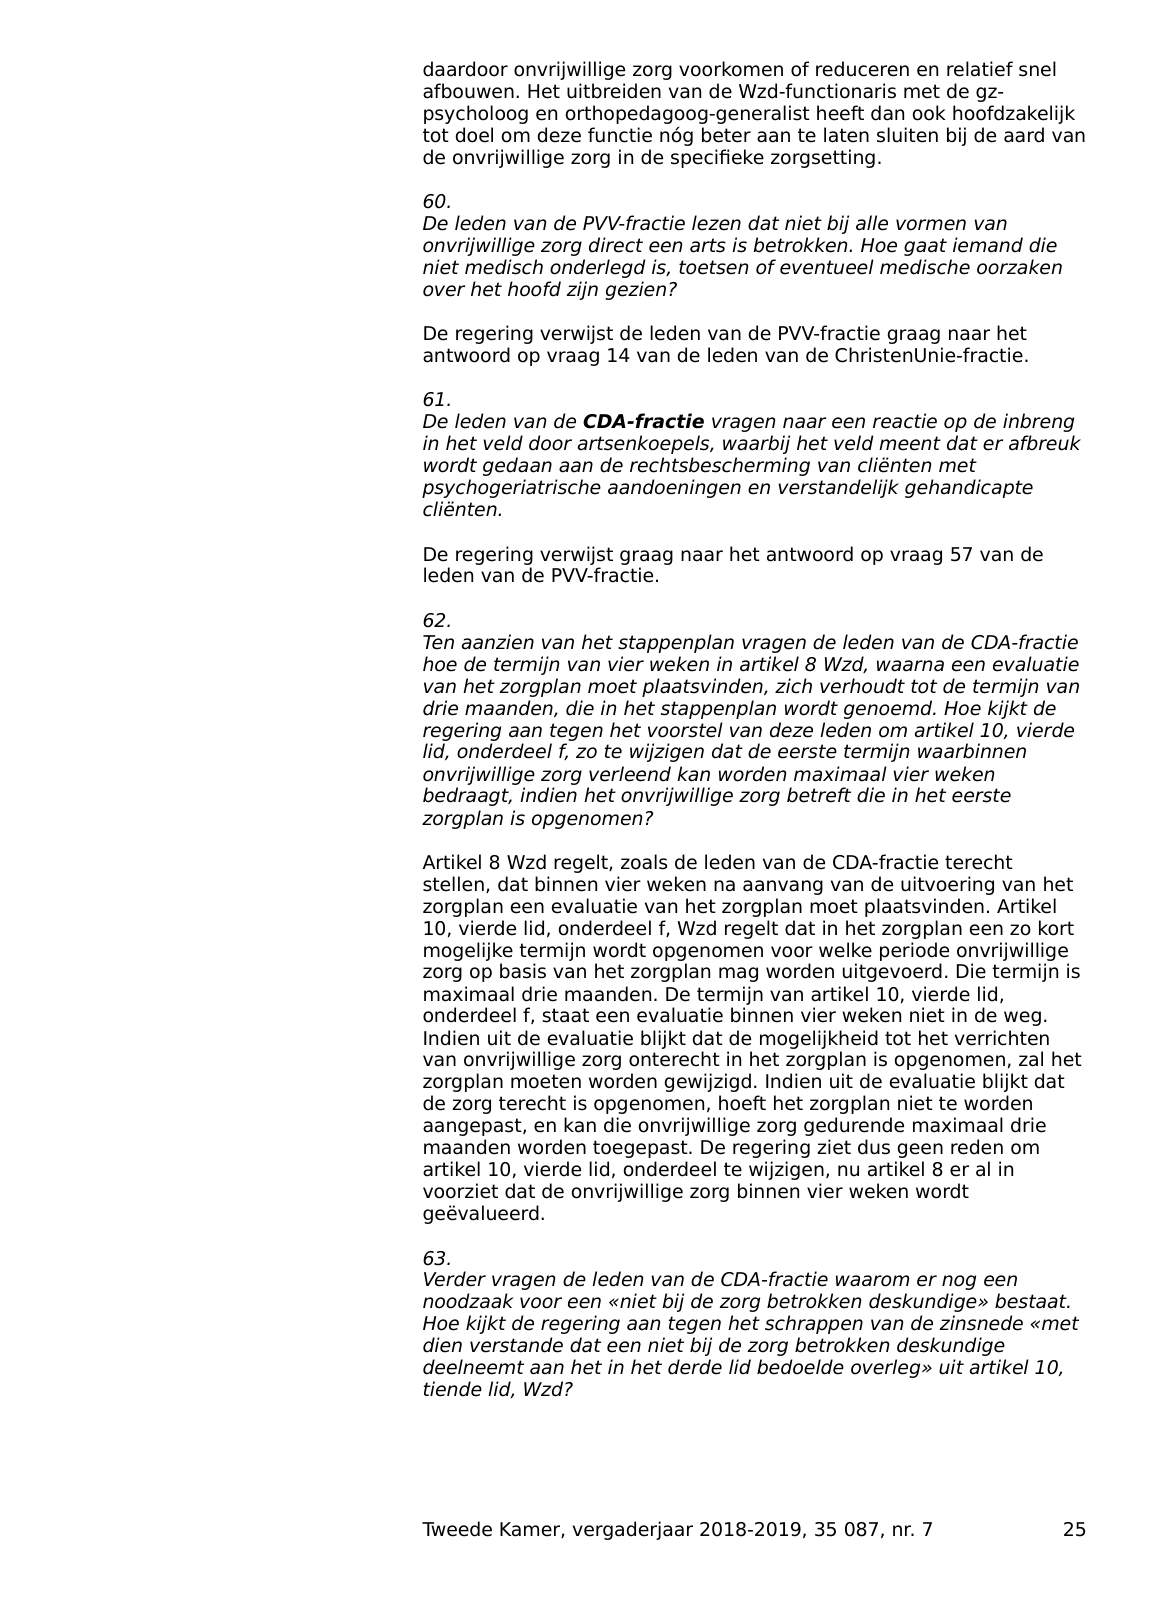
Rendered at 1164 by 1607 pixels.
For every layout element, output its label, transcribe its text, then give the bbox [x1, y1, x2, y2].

text Artikel 8 Wzd regelt, zoals de leden van de CDA-fractie terecht stellen, dat binnen vier weken na aanvang van de uitvoering van het zorgplan een evaluatie van het zorgplan moet plaatsvinden. Artikel 10, vierde lid, onderdeel f, Wzd regelt dat in het zorgplan een zo kort mogelijke termijn wordt opgenomen voor welke periode onvrijwillige zorg op basis van het zorgplan mag worden uitgevoerd. Die termijn is maximaal drie maanden. De termijn van artikel 10, vierde lid, onderdeel f, staat een evaluatie binnen vier weken niet in de weg. Indien uit de evaluatie blijkt dat de mogelijkheid tot het verrichten van onvrijwillige zorg onterecht in het zorgplan is opgenomen, zal het zorgplan moeten worden gewijzigd. Indien uit de evaluatie blijkt dat de zorg terecht is opgenomen, hoeft het zorgplan niet te worden aangepast, en kan die onvrijwillige zorg gedurende maximaal drie maanden worden toegepast. De regering ziet dus geen reden om artikel 10, vierde lid, onderdeel te wijzigen, nu artikel 8 er al in voorziet dat de onvrijwillige zorg binnen vier weken wordt geëvalueerd. [422, 852, 1087, 1225]
text De regering verwijst graag naar het antwoord op vraag 57 van de leden van de PVV-fractie. [422, 543, 1087, 587]
text 63. [422, 1247, 1087, 1269]
text 60. [422, 191, 1087, 213]
text 62. [422, 609, 1087, 632]
text Ten aanzien van het stappenplan vragen de leden van de CDA-fractie hoe de termijn van vier weken in artikel 8 Wzd, waarna een evaluatie van het zorgplan moet plaatsvinden, zich verhoudt tot de termijn van drie maanden, die in het stappenplan wordt genoemd. Hoe kijkt de regering aan tegen het voorstel van deze leden om artikel 10, vierde lid, onderdeel f, zo te wijzigen dat de eerste termijn waarbinnen onvrijwillige zorg verleend kan worden maximaal vier weken bedraagt, indien het onvrijwillige zorg betreft die in het eerste zorgplan is opgenomen? [422, 632, 1087, 829]
text De leden van de CDA-fractie vragen naar een reactie op de inbreng in het veld door artsenkoepels, waarbij het veld meent dat er afbreuk wordt gedaan aan de rechtsbescherming van cliënten met psychogeriatrische aandoeningen en verstandelijk gehandicapte cliënten. [422, 411, 1087, 521]
text 61. [422, 389, 1087, 411]
text De regering verwijst de leden van de PVV-fractie graag naar het antwoord op vraag 14 van de leden van de ChristenUnie-fractie. [422, 323, 1087, 367]
text daardoor onvrijwillige zorg voorkomen of reduceren en relatief snel afbouwen. Het uitbreiden van de Wzd-functionaris met de gz-psycholoog en orthopedagoog-generalist heeft dan ook hoofdzakelijk tot doel om deze functie nóg beter aan te laten sluiten bij de aard van de onvrijwillige zorg in de specifieke zorgsetting. [422, 59, 1087, 169]
text De leden van de PVV-fractie lezen dat niet bij alle vormen van onvrijwillige zorg direct een arts is betrokken. Hoe gaat iemand die niet medisch onderlegd is, toetsen of eventueel medische oorzaken over het hoofd zijn gezien? [422, 213, 1087, 301]
text Verder vragen de leden van de CDA-fractie waarom er nog een noodzaak voor een «niet bij de zorg betrokken deskundige» bestaat. Hoe kijkt de regering aan tegen het schrappen van de zinsnede «met dien verstande dat een niet bij de zorg betrokken deskundige deelneemt aan het in het derde lid bedoelde overleg» uit artikel 10, tiende lid, Wzd? [422, 1269, 1087, 1401]
